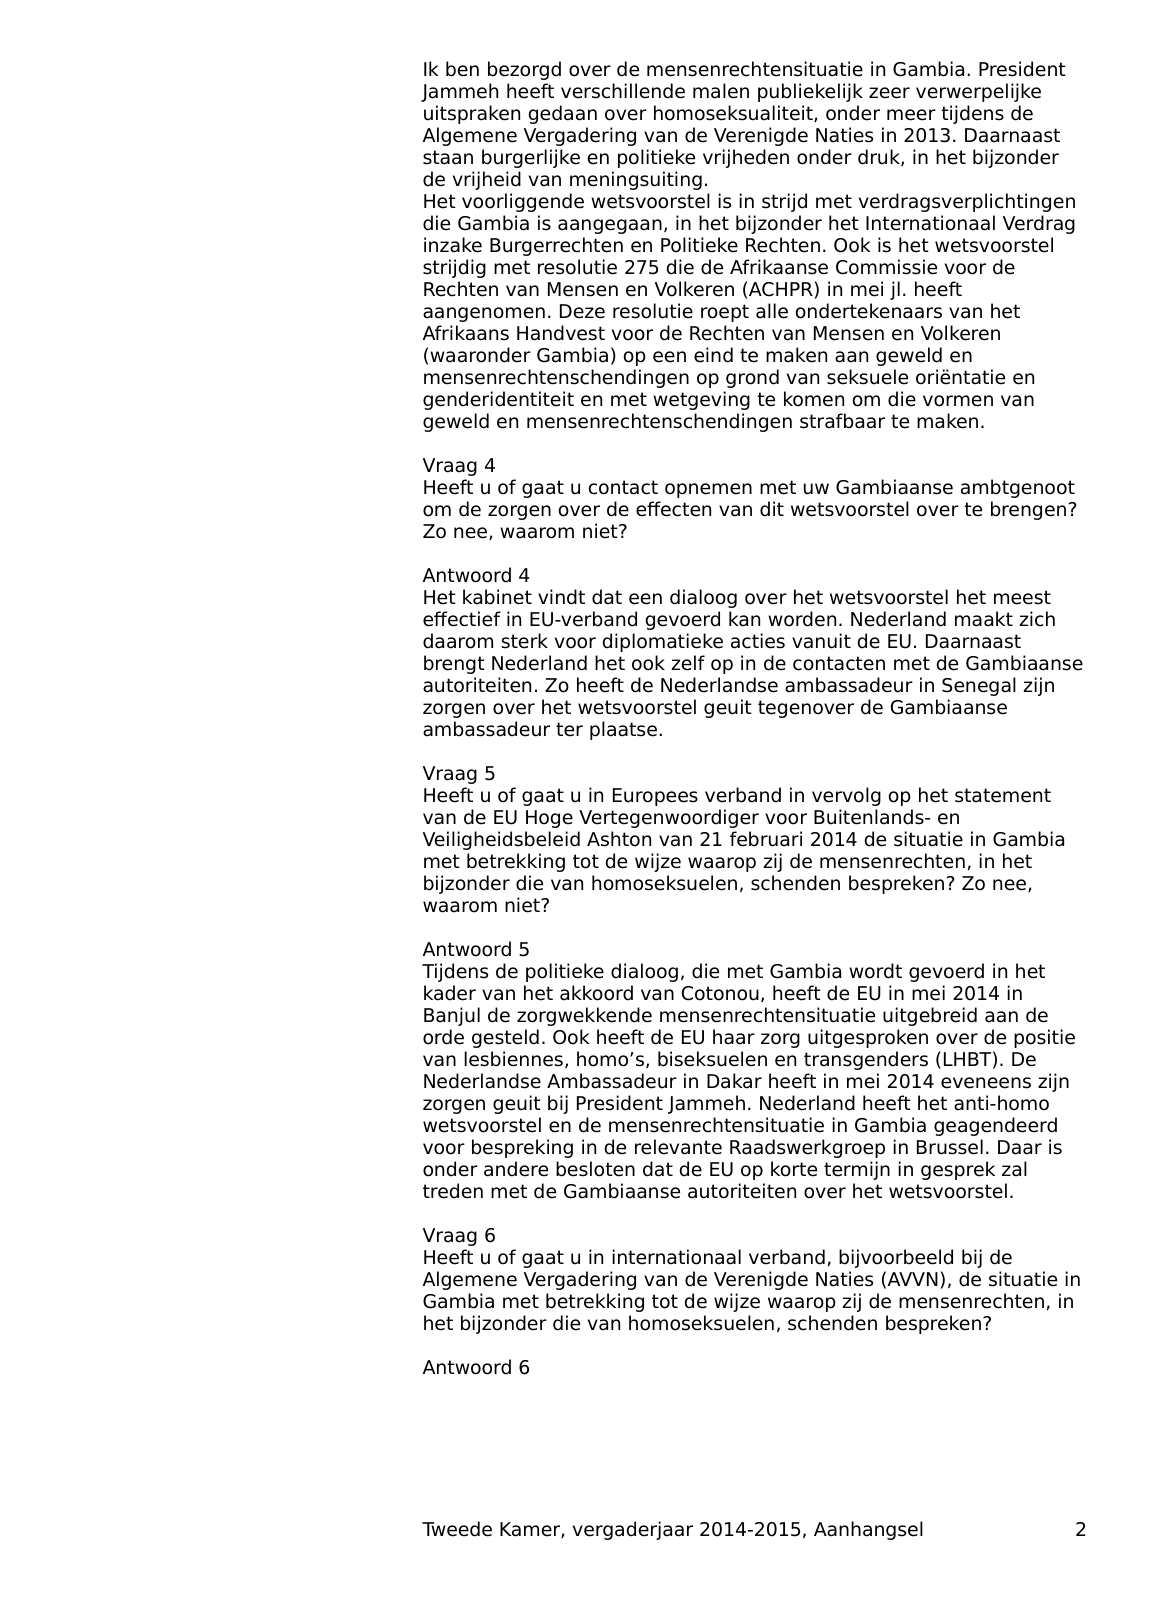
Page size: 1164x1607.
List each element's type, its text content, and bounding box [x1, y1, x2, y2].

text Heeft u of gaat u contact opnemen met uw Gambiaanse ambtgenoot om de zorgen over de effecten van dit wetsvoorstel over te brengen? Zo nee, waarom niet? [422, 477, 1087, 543]
text Heeft u of gaat u in internationaal verband, bijvoorbeeld bij de Algemene Vergadering van de Verenigde Naties (AVVN), de situatie in Gambia met betrekking tot de wijze waarop zij de mensenrechten, in het bijzonder die van homoseksuelen, schenden bespreken? [422, 1247, 1087, 1335]
text Het kabinet vindt dat een dialoog over het wetsvoorstel het meest effectief in EU-verband gevoerd kan worden. Nederland maakt zich daarom sterk voor diplomatieke acties vanuit de EU. Daarnaast brengt Nederland het ook zelf op in de contacten met de Gambiaanse autoriteiten. Zo heeft de Nederlandse ambassadeur in Senegal zijn zorgen over het wetsvoorstel geuit tegenover de Gambiaanse ambassadeur ter plaatse. [422, 587, 1087, 741]
text Heeft u of gaat u in Europees verband in vervolg op het statement van de EU Hoge Vertegenwoordiger voor Buitenlands- en Veiligheidsbeleid Ashton van 21 februari 2014 de situatie in Gambia met betrekking tot de wijze waarop zij de mensenrechten, in het bijzonder die van homoseksuelen, schenden bespreken? Zo nee, waarom niet? [422, 785, 1087, 917]
text Antwoord 4 [422, 565, 1087, 587]
text Vraag 5 [422, 763, 1087, 785]
text Tijdens de politieke dialoog, die met Gambia wordt gevoerd in het kader van het akkoord van Cotonou, heeft de EU in mei 2014 in Banjul de zorgwekkende mensenrechtensituatie uitgebreid aan de orde gesteld. Ook heeft de EU haar zorg uitgesproken over de positie van lesbiennes, homo’s, biseksuelen en transgenders (LHBT). De Nederlandse Ambassadeur in Dakar heeft in mei 2014 eveneens zijn zorgen geuit bij President Jammeh. Nederland heeft het anti-homo wetsvoorstel en de mensenrechtensituatie in Gambia geagendeerd voor bespreking in de relevante Raadswerkgroep in Brussel. Daar is onder andere besloten dat de EU op korte termijn in gesprek zal treden met de Gambiaanse autoriteiten over het wetsvoorstel. [422, 961, 1087, 1203]
text Vraag 6 [422, 1225, 1087, 1247]
text Antwoord 6 [422, 1357, 1087, 1379]
text Antwoord 5 [422, 939, 1087, 961]
text Ik ben bezorgd over de mensenrechtensituatie in Gambia. President Jammeh heeft verschillende malen publiekelijk zeer verwerpelijke uitspraken gedaan over homoseksualiteit, onder meer tijdens de Algemene Vergadering van de Verenigde Naties in 2013. Daarnaast staan burgerlijke en politieke vrijheden onder druk, in het bijzonder de vrijheid van meningsuiting. [422, 59, 1087, 191]
text Vraag 4 [422, 455, 1087, 477]
text Het voorliggende wetsvoorstel is in strijd met verdragsverplichtingen die Gambia is aangegaan, in het bijzonder het Internationaal Verdrag inzake Burgerrechten en Politieke Rechten. Ook is het wetsvoorstel strijdig met resolutie 275 die de Afrikaanse Commissie voor de Rechten van Mensen en Volkeren (ACHPR) in mei jl. heeft aangenomen. Deze resolutie roept alle ondertekenaars van het Afrikaans Handvest voor de Rechten van Mensen en Volkeren (waaronder Gambia) op een eind te maken aan geweld en mensenrechtenschendingen op grond van seksuele oriëntatie en genderidentiteit en met wetgeving te komen om die vormen van geweld en mensenrechtenschendingen strafbaar te maken. [422, 191, 1087, 433]
